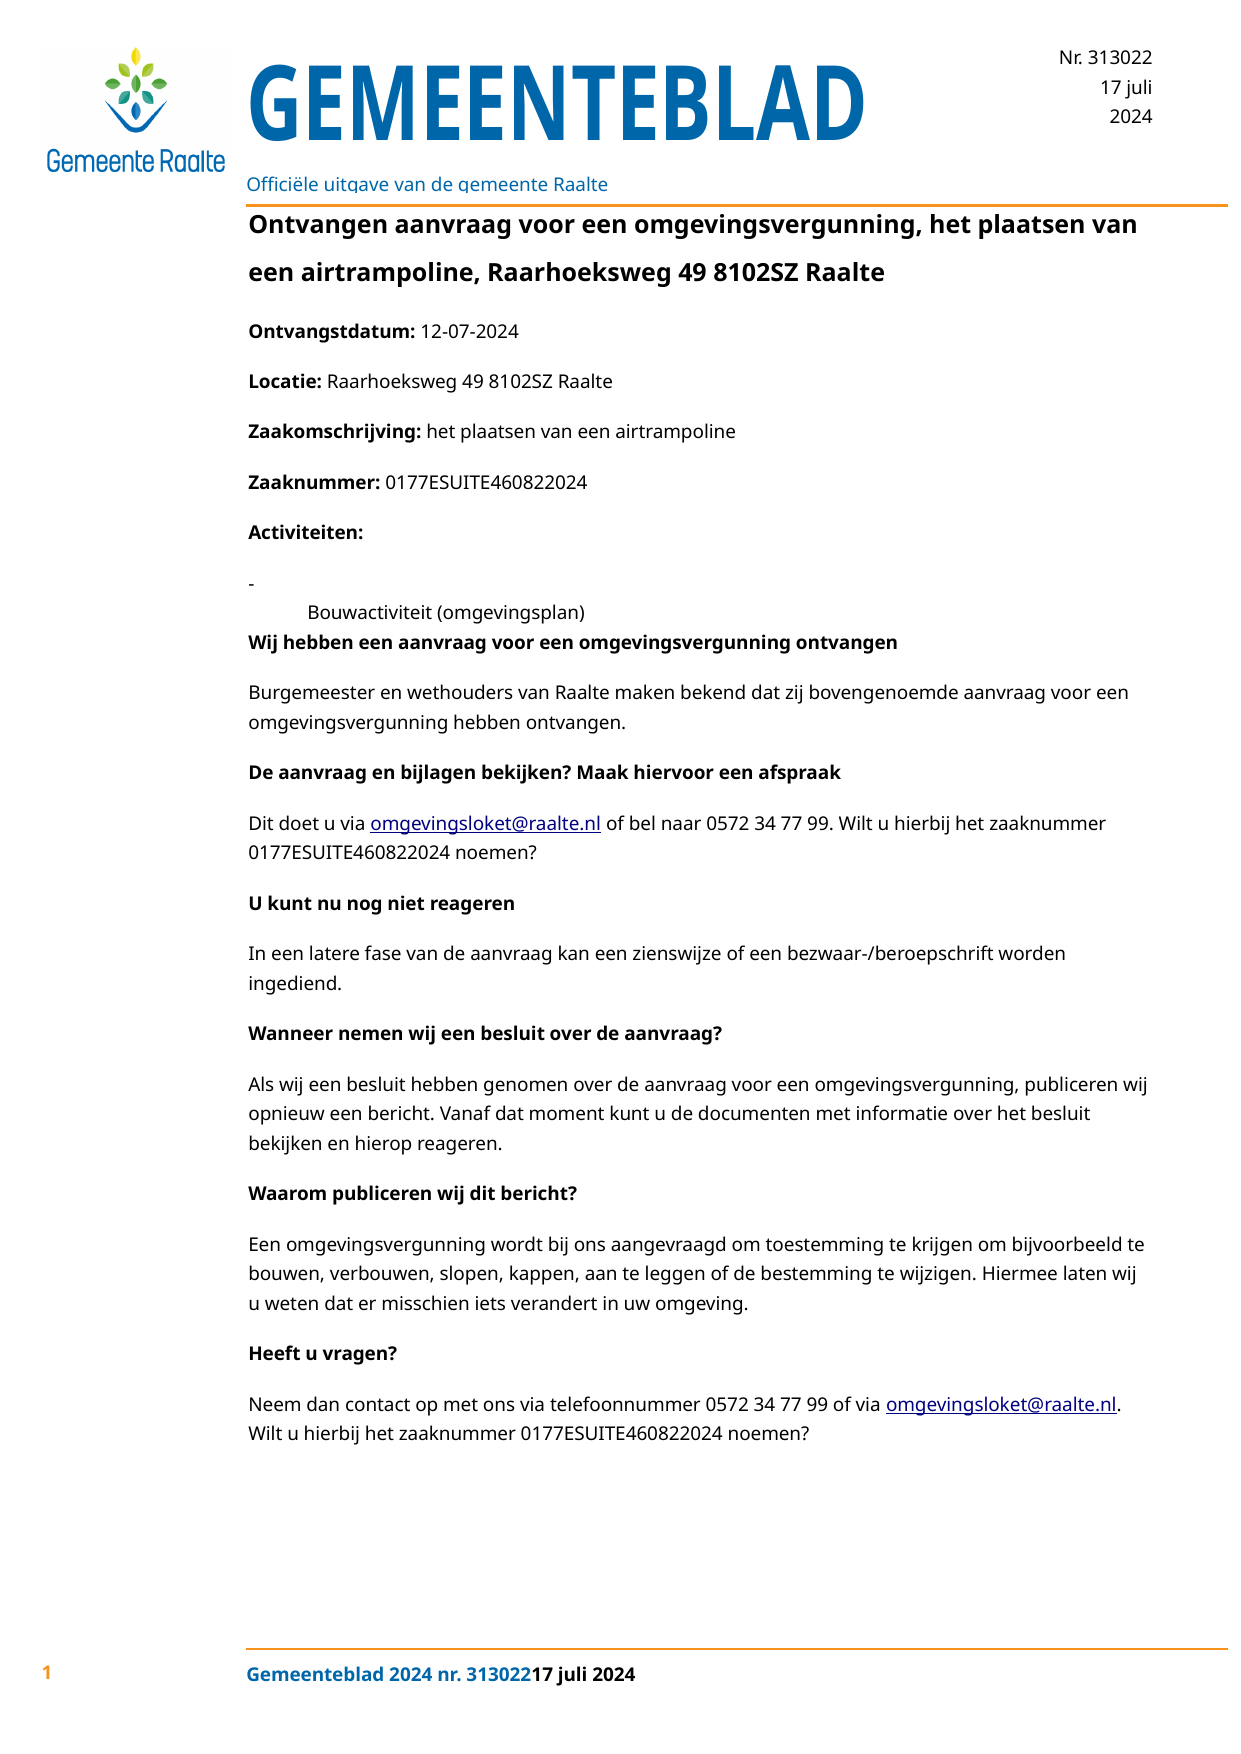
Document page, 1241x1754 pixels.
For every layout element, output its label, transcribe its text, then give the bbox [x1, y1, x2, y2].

text Neem dan contact op met ons via telefoonnummer 0572 34 77 99 of via omgevingsloket@raalte.nl. Wilt u hierbij het zaaknummer 0177ESUITE460822024 noemen? [248, 1391, 1152, 1446]
text Burgemeester en wethouders van Raalte maken bekend dat zij bovengenoemde aanvraag voor een omgevingsvergunning hebben ontvangen. [248, 679, 1152, 735]
text Een omgevingsvergunning wordt bij ons aangevraagd om toestemming te krijgen om bijvoorbeeld te bouwen, verbouwen, slopen, kappen, aan te leggen of de bestemming te wijzigen. Hiermee laten wij u weten dat er misschien iets verandert in uw omgeving. [248, 1231, 1152, 1316]
text Als wij een besluit hebben genomen over de aanvraag voor een omgevingsvergunning, publiceren wij opnieuw een bericht. Vanaf dat moment kunt u de documenten met informatie over het besluit bekijken en hierop reageren. [248, 1071, 1152, 1156]
text De aanvraag en bijlagen bekijken? Maak hiervoor een afspraak [248, 759, 1152, 785]
text Heeft u vragen? [248, 1340, 1152, 1366]
text Activiteiten: [248, 519, 1152, 545]
text Ontvangstdatum: 12-07-2024 [248, 318, 1152, 344]
text Wanneer nemen wij een besluit over de aanvraag? [248, 1020, 1152, 1046]
text U kunt nu nog niet reageren [248, 890, 1152, 916]
text Dit doet u via omgevingsloket@raalte.nl of bel naar 0572 34 77 99. Wilt u hierbij het zaaknummer 0177ESUITE460822024 noemen? [248, 810, 1152, 865]
picture [41, 47, 231, 172]
text Zaakomschrijving: het plaatsen van een airtrampoline [248, 419, 1152, 444]
text In een latere fase van de aanvraag kan een zienswijze of een bezwaar-/beroepschrift worden ingediend. [248, 940, 1152, 996]
text Waarom publiceren wij dit bericht? [248, 1180, 1152, 1206]
text Zaaknummer: 0177ESUITE460822024 [248, 469, 1152, 495]
list Bouwactiviteit (omgevingsplan) [248, 599, 1152, 625]
text Ontvangen aanvraag voor een omgevingsvergunning, het plaatsen van een airtrampoline, Raarhoeksweg 49 8102SZ Raalte [248, 207, 1152, 288]
text Locatie: Raarhoeksweg 49 8102SZ Raalte [248, 368, 1152, 394]
text Wij hebben een aanvraag voor een omgevingsvergunning ontvangen [248, 629, 1152, 655]
